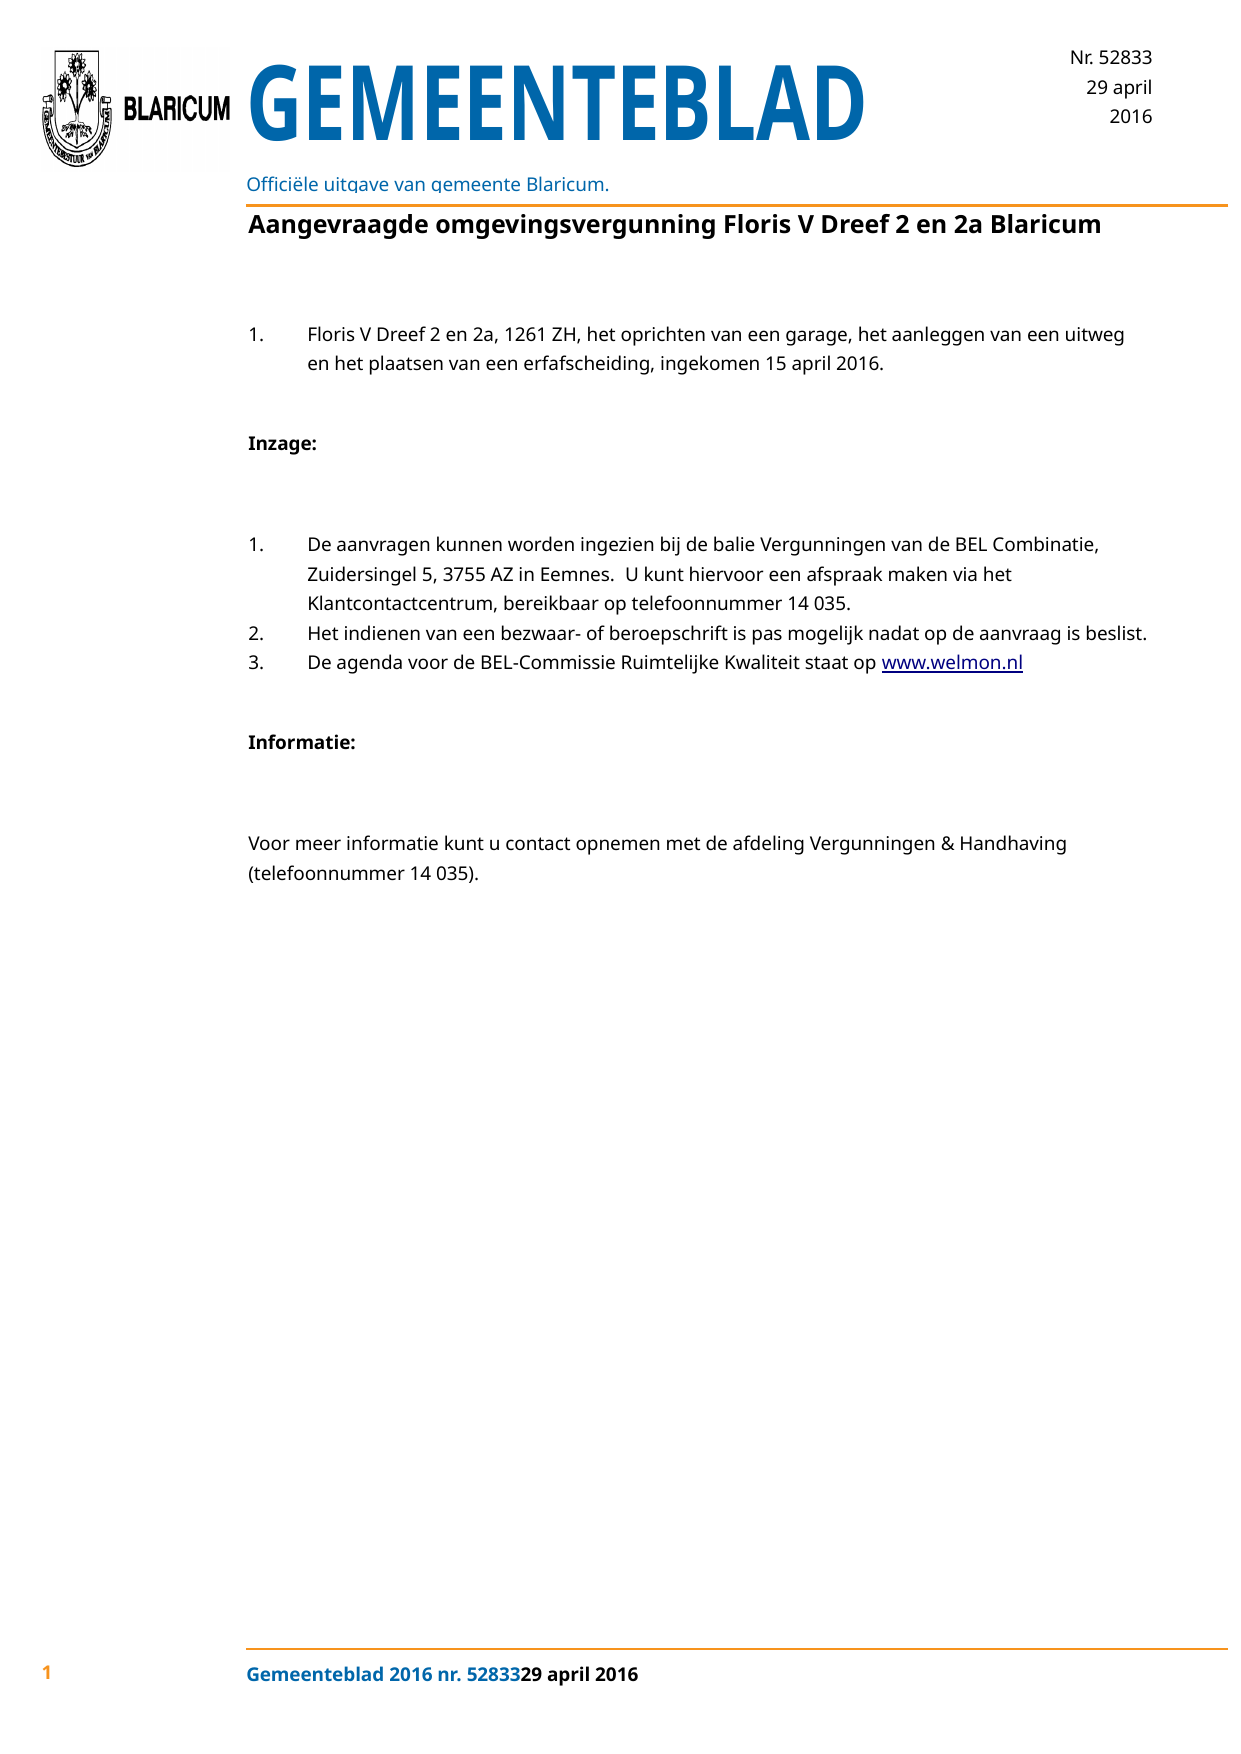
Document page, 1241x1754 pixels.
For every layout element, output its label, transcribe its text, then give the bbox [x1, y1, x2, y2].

list Het indienen van een bezwaar- of beroepschrift is pas mogelijk nadat op de aanvraag is beslist. [248, 620, 1152, 646]
text Inzage: [248, 430, 1152, 456]
list De aanvragen kunnen worden ingezien bij de balie Vergunningen van de BEL Combinatie, Zuidersingel 5, 3755 AZ in Eemnes. U kunt hiervoor een afspraak maken via het Klantcontactcentrum, bereikbaar op telefoonnummer 14 035. [248, 531, 1152, 616]
text Informatie: [248, 729, 1152, 755]
text Voor meer informatie kunt u contact opnemen met de afdeling Vergunningen & Handhaving (telefoonnummer 14 035). [248, 830, 1152, 886]
picture [41, 47, 231, 172]
list Floris V Dreef 2 en 2a, 1261 ZH, het oprichten van een garage, het aanleggen van een uitweg en het plaatsen van een erfafscheiding, ingekomen 15 april 2016. [248, 321, 1152, 376]
list De agenda voor de BEL-Commissie Ruimtelijke Kwaliteit staat op www.welmon.nl [248, 649, 1152, 675]
text Aangevraagde omgevingsvergunning Floris V Dreef 2 en 2a Blaricum [248, 207, 1152, 241]
